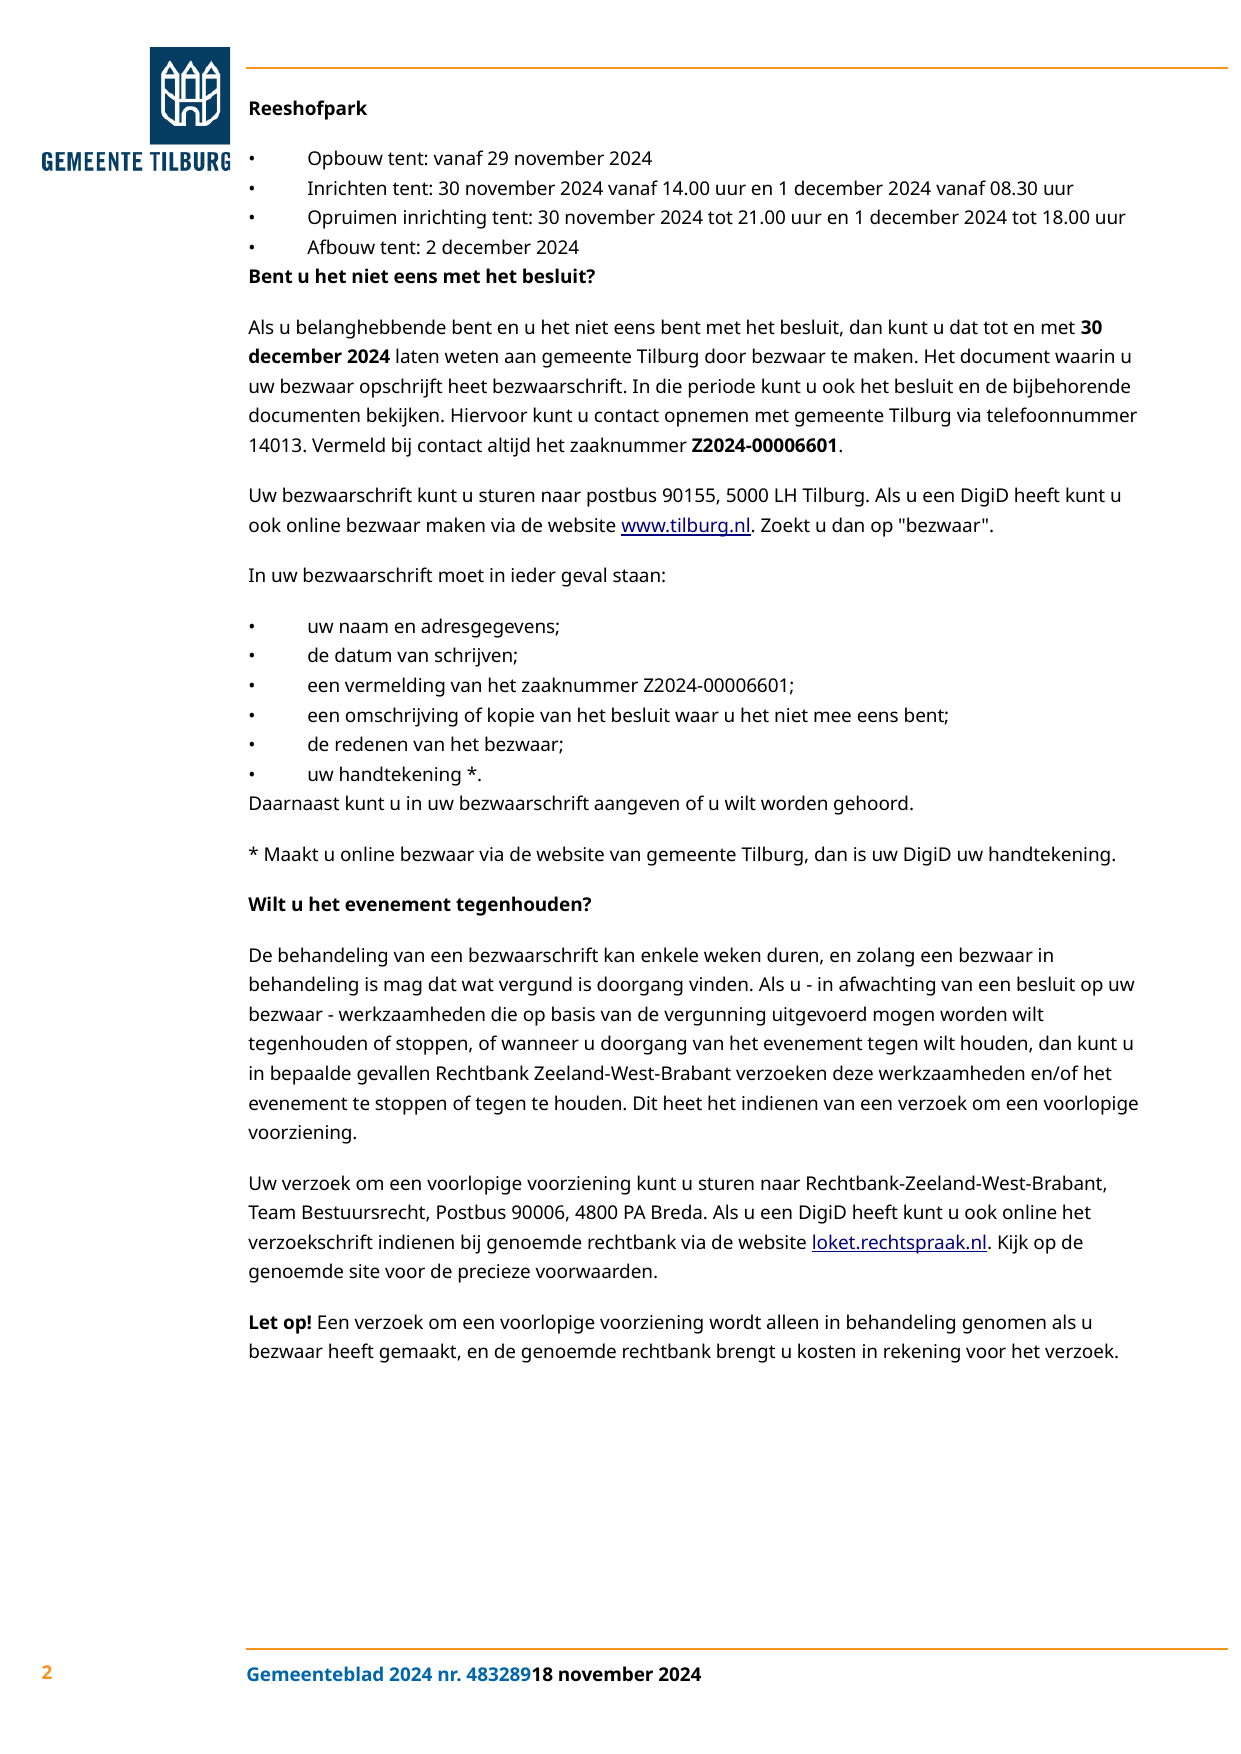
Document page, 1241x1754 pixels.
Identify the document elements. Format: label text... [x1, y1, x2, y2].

picture [41, 47, 231, 172]
text In uw bezwaarschrift moet in ieder geval staan: [248, 563, 1152, 588]
text Als u belanghebbende bent en u het niet eens bent met het besluit, dan kunt u dat tot en met 30 december 2024 laten weten aan gemeente Tilburg door bezwaar te maken. Het document waarin u uw bezwaar opschrijft heet bezwaarschrift. In die periode kunt u ook het besluit en de bijbehorende documenten bekijken. Hiervoor kunt u contact opnemen met gemeente Tilburg via telefoonnummer 14013. Vermeld bij contact altijd het zaaknummer Z2024-00006601. [248, 314, 1152, 458]
list Afbouw tent: 2 december 2024 [248, 234, 1152, 260]
list de redenen van het bezwaar; [248, 731, 1152, 757]
list een omschrijving of kopie van het besluit waar u het niet mee eens bent; [248, 702, 1152, 728]
list Opbouw tent: vanaf 29 november 2024 [248, 145, 1152, 171]
text Bent u het niet eens met het besluit? [248, 263, 1152, 289]
text * Maakt u online bezwaar via de website van gemeente Tilburg, dan is uw DigiD uw handtekening. [248, 841, 1152, 867]
list uw naam en adresgegevens; [248, 613, 1152, 639]
list uw handtekening *. [248, 761, 1152, 787]
text De behandeling van een bezwaarschrift kan enkele weken duren, en zolang een bezwaar in behandeling is mag dat wat vergund is doorgang vinden. Als u - in afwachting van een besluit op uw bezwaar - werkzaamheden die op basis van de vergunning uitgevoerd mogen worden wilt tegenhouden of stoppen, of wanneer u doorgang van het evenement tegen wilt houden, dan kunt u in bepaalde gevallen Rechtbank Zeeland-West-Brabant verzoeken deze werkzaamheden en/of het evenement te stoppen of tegen te houden. Dit heet het indienen van een verzoek om een voorlopige voorziening. [248, 942, 1152, 1145]
text Let op! Een verzoek om een voorlopige voorziening wordt alleen in behandeling genomen als u bezwaar heeft gemaakt, en de genoemde rechtbank brengt u kosten in rekening voor het verzoek. [248, 1309, 1152, 1364]
text Wilt u het evenement tegenhouden? [248, 891, 1152, 917]
text Reeshofpark [248, 95, 1152, 121]
text Uw bezwaarschrift kunt u sturen naar postbus 90155, 5000 LH Tilburg. Als u een DigiD heeft kunt u ook online bezwaar maken via de website www.tilburg.nl. Zoekt u dan op "bezwaar". [248, 483, 1152, 538]
list Opruimen inrichting tent: 30 november 2024 tot 21.00 uur en 1 december 2024 tot 18.00 uur [248, 204, 1152, 230]
list Inrichten tent: 30 november 2024 vanaf 14.00 uur en 1 december 2024 vanaf 08.30 uur [248, 175, 1152, 201]
text Uw verzoek om een voorlopige voorziening kunt u sturen naar Rechtbank-Zeeland-West-Brabant, Team Bestuursrecht, Postbus 90006, 4800 PA Breda. Als u een DigiD heeft kunt u ook online het verzoekschrift indienen bij genoemde rechtbank via de website loket.rechtspraak.nl. Kijk op de genoemde site voor de precieze voorwaarden. [248, 1170, 1152, 1284]
list de datum van schrijven; [248, 643, 1152, 668]
list een vermelding van het zaaknummer Z2024-00006601; [248, 672, 1152, 698]
text Daarnaast kunt u in uw bezwaarschrift aangeven of u wilt worden gehoord. [248, 791, 1152, 816]
